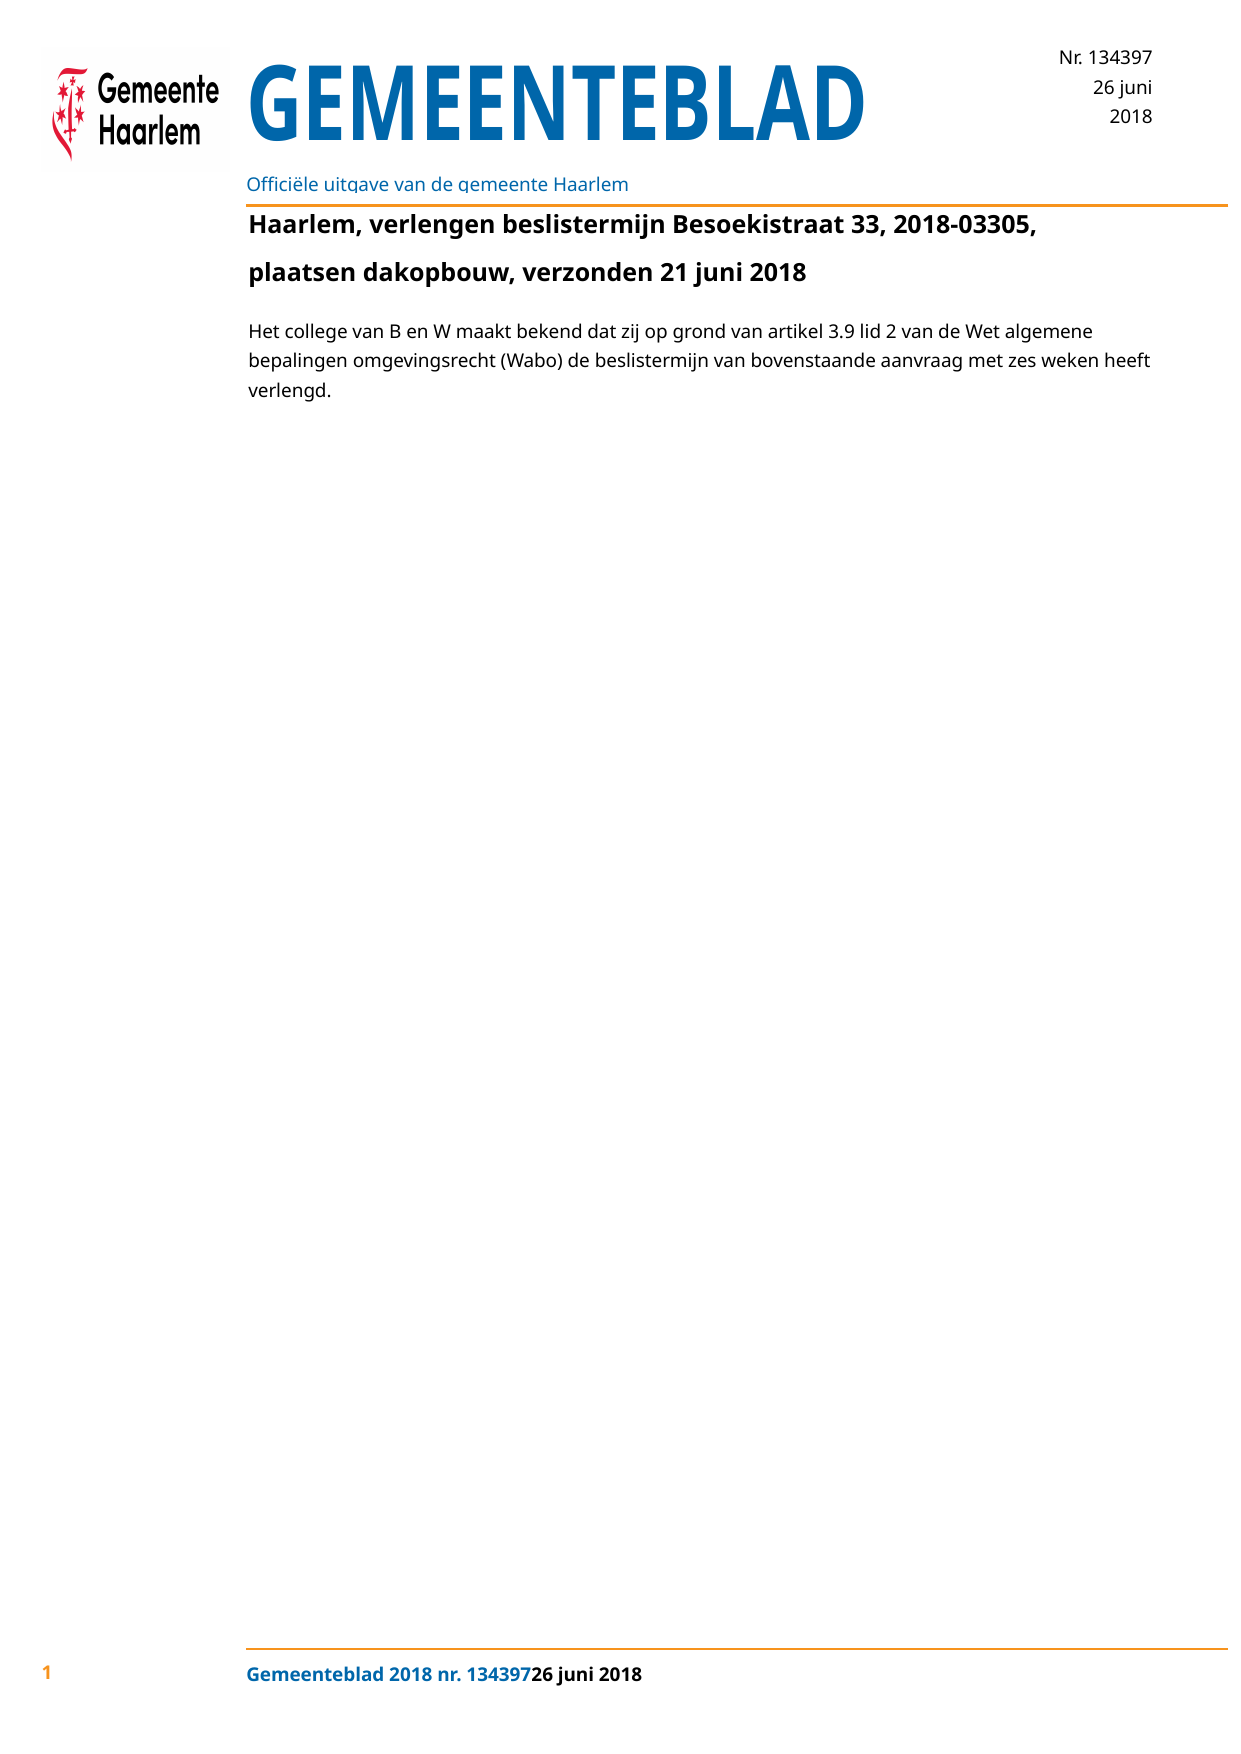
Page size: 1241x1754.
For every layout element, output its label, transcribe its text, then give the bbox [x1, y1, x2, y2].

text Het college van B en W maakt bekend dat zij op grond van artikel 3.9 lid 2 van de Wet algemene bepalingen omgevingsrecht (Wabo) de beslistermijn van bovenstaande aanvraag met zes weken heeft verlengd. [248, 318, 1152, 403]
text Haarlem, verlengen beslistermijn Besoekistraat 33, 2018-03305, plaatsen dakopbouw, verzonden 21 juni 2018 [248, 207, 1152, 288]
picture [41, 47, 231, 172]
